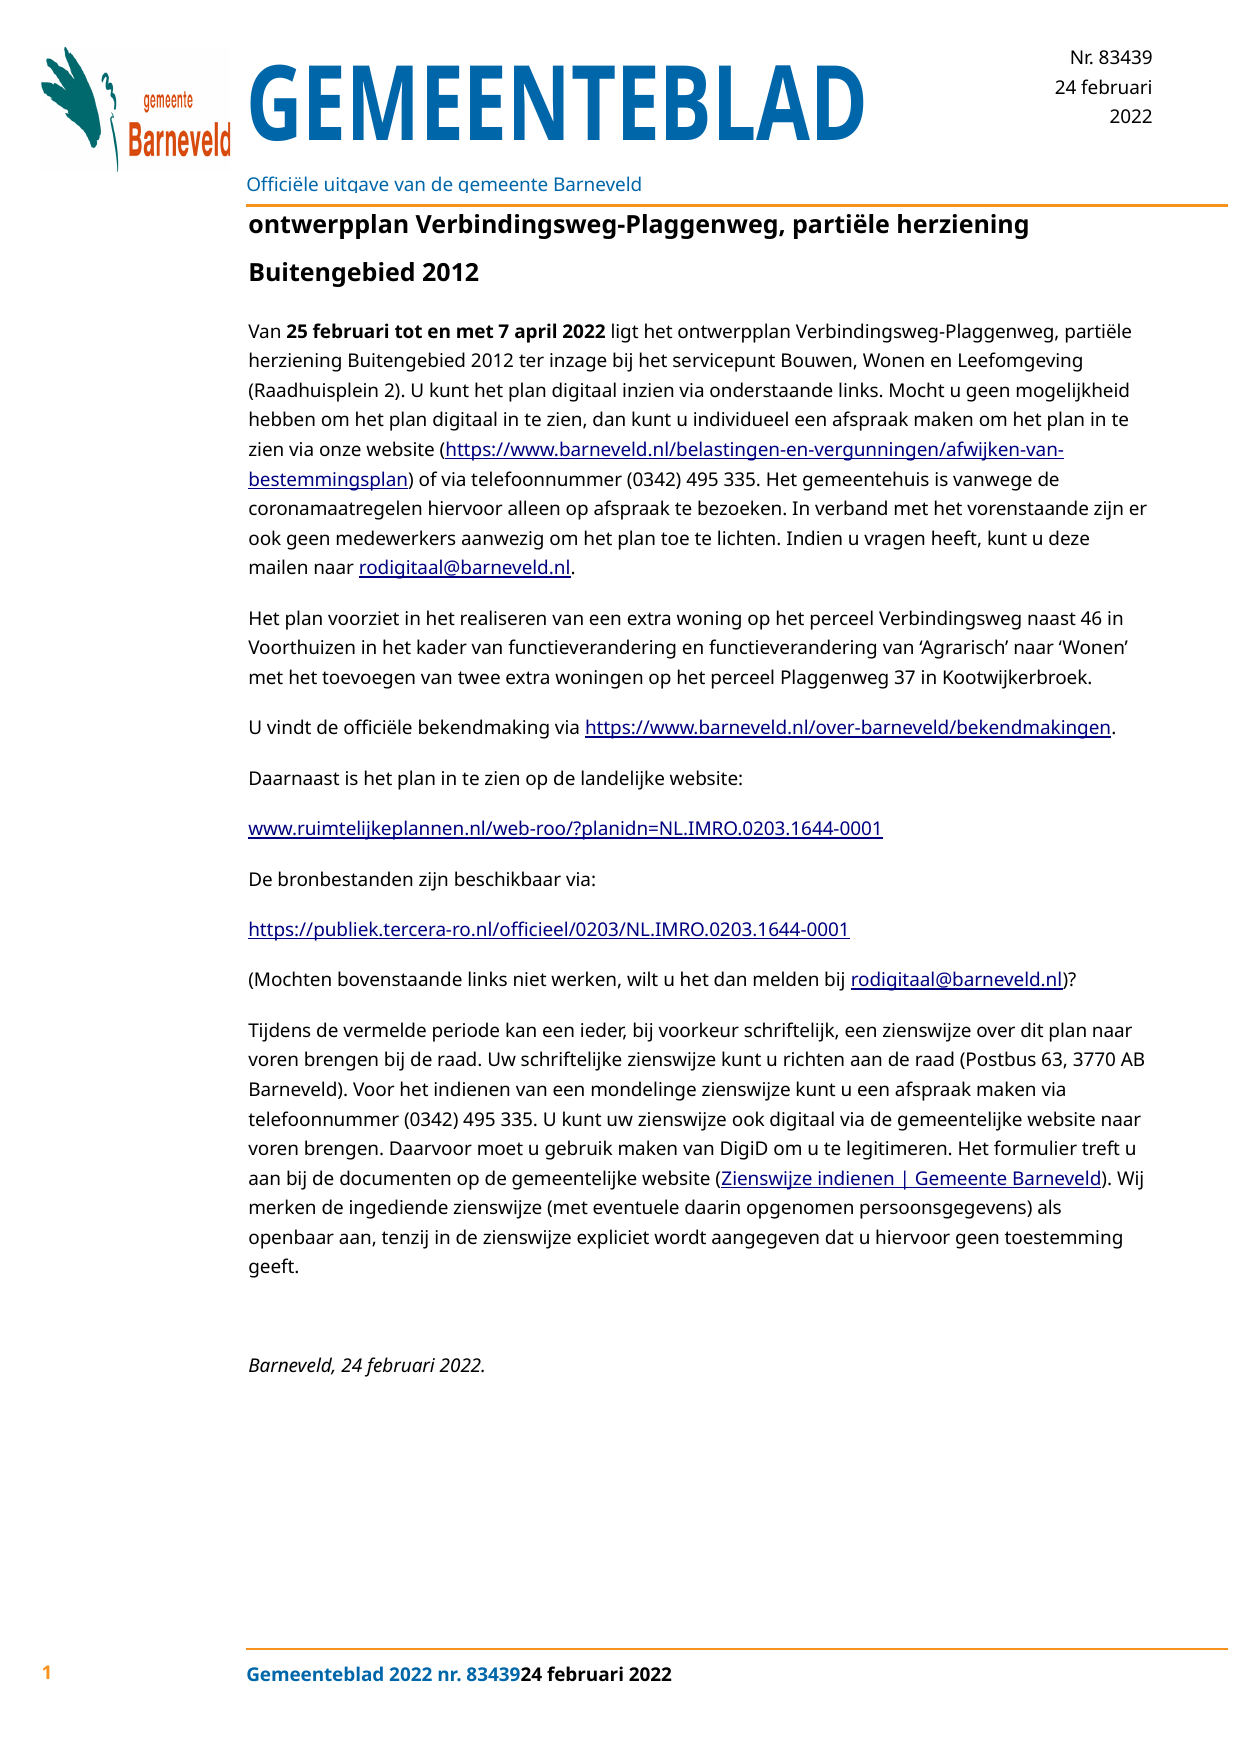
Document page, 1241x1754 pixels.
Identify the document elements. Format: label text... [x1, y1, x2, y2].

text De bronbestanden zijn beschikbaar via: [248, 866, 1152, 892]
text Daarnaast is het plan in te zien op de landelijke website: [248, 765, 1152, 791]
text Van 25 februari tot en met 7 april 2022 ligt het ontwerpplan Verbindingsweg-Plaggenweg, partiële herziening Buitengebied 2012 ter inzage bij het servicepunt Bouwen, Wonen en Leefomgeving (Raadhuisplein 2). U kunt het plan digitaal inzien via onderstaande links. Mocht u geen mogelijkheid hebben om het plan digitaal in te zien, dan kunt u individueel een afspraak maken om het plan in te zien via onze website (https://www.barneveld.nl/belastingen-en-vergunningen/afwijken-van-bestemmingsplan) of via telefoonnummer (0342) 495 335. Het gemeentehuis is vanwege de coronamaatregelen hiervoor alleen op afspraak te bezoeken. In verband met het vorenstaande zijn er ook geen medewerkers aanwezig om het plan toe te lichten. Indien u vragen heeft, kunt u deze mailen naar rodigitaal@barneveld.nl. [248, 318, 1152, 580]
picture [41, 47, 231, 172]
text (Mochten bovenstaande links niet werken, wilt u het dan melden bij rodigitaal@barneveld.nl)? [248, 967, 1152, 992]
text Tijdens de vermelde periode kan een ieder, bij voorkeur schriftelijk, een zienswijze over dit plan naar voren brengen bij de raad. Uw schriftelijke zienswijze kunt u richten aan de raad (Postbus 63, 3770 AB Barneveld). Voor het indienen van een mondelinge zienswijze kunt u een afspraak maken via telefoonnummer (0342) 495 335. U kunt uw zienswijze ook digitaal via de gemeentelijke website naar voren brengen. Daarvoor moet u gebruik maken van DigiD om u te legitimeren. Het formulier treft u aan bij de documenten op de gemeentelijke website (Zienswijze indienen | Gemeente Barneveld). Wij merken de ingediende zienswijze (met eventuele daarin opgenomen persoonsgegevens) als openbaar aan, tenzij in de zienswijze expliciet wordt aangegeven dat u hiervoor geen toestemming geeft. [248, 1017, 1152, 1279]
text ontwerpplan Verbindingsweg-Plaggenweg, partiële herziening Buitengebied 2012 [248, 207, 1152, 288]
text Barneveld, 24 februari 2022. [248, 1352, 1152, 1378]
text Het plan voorziet in het realiseren van een extra woning op het perceel Verbindingsweg naast 46 in Voorthuizen in het kader van functieverandering en functieverandering van ‘Agrarisch’ naar ‘Wonen’ met het toevoegen van twee extra woningen op het perceel Plaggenweg 37 in Kootwijkerbroek. [248, 605, 1152, 690]
text U vindt de officiële bekendmaking via https://www.barneveld.nl/over-barneveld/bekendmakingen. [248, 714, 1152, 740]
text https://publiek.tercera-ro.nl/officieel/0203/NL.IMRO.0203.1644-0001 [248, 916, 1152, 942]
text www.ruimtelijkeplannen.nl/web-roo/?planidn=NL.IMRO.0203.1644-0001 [248, 815, 1152, 841]
